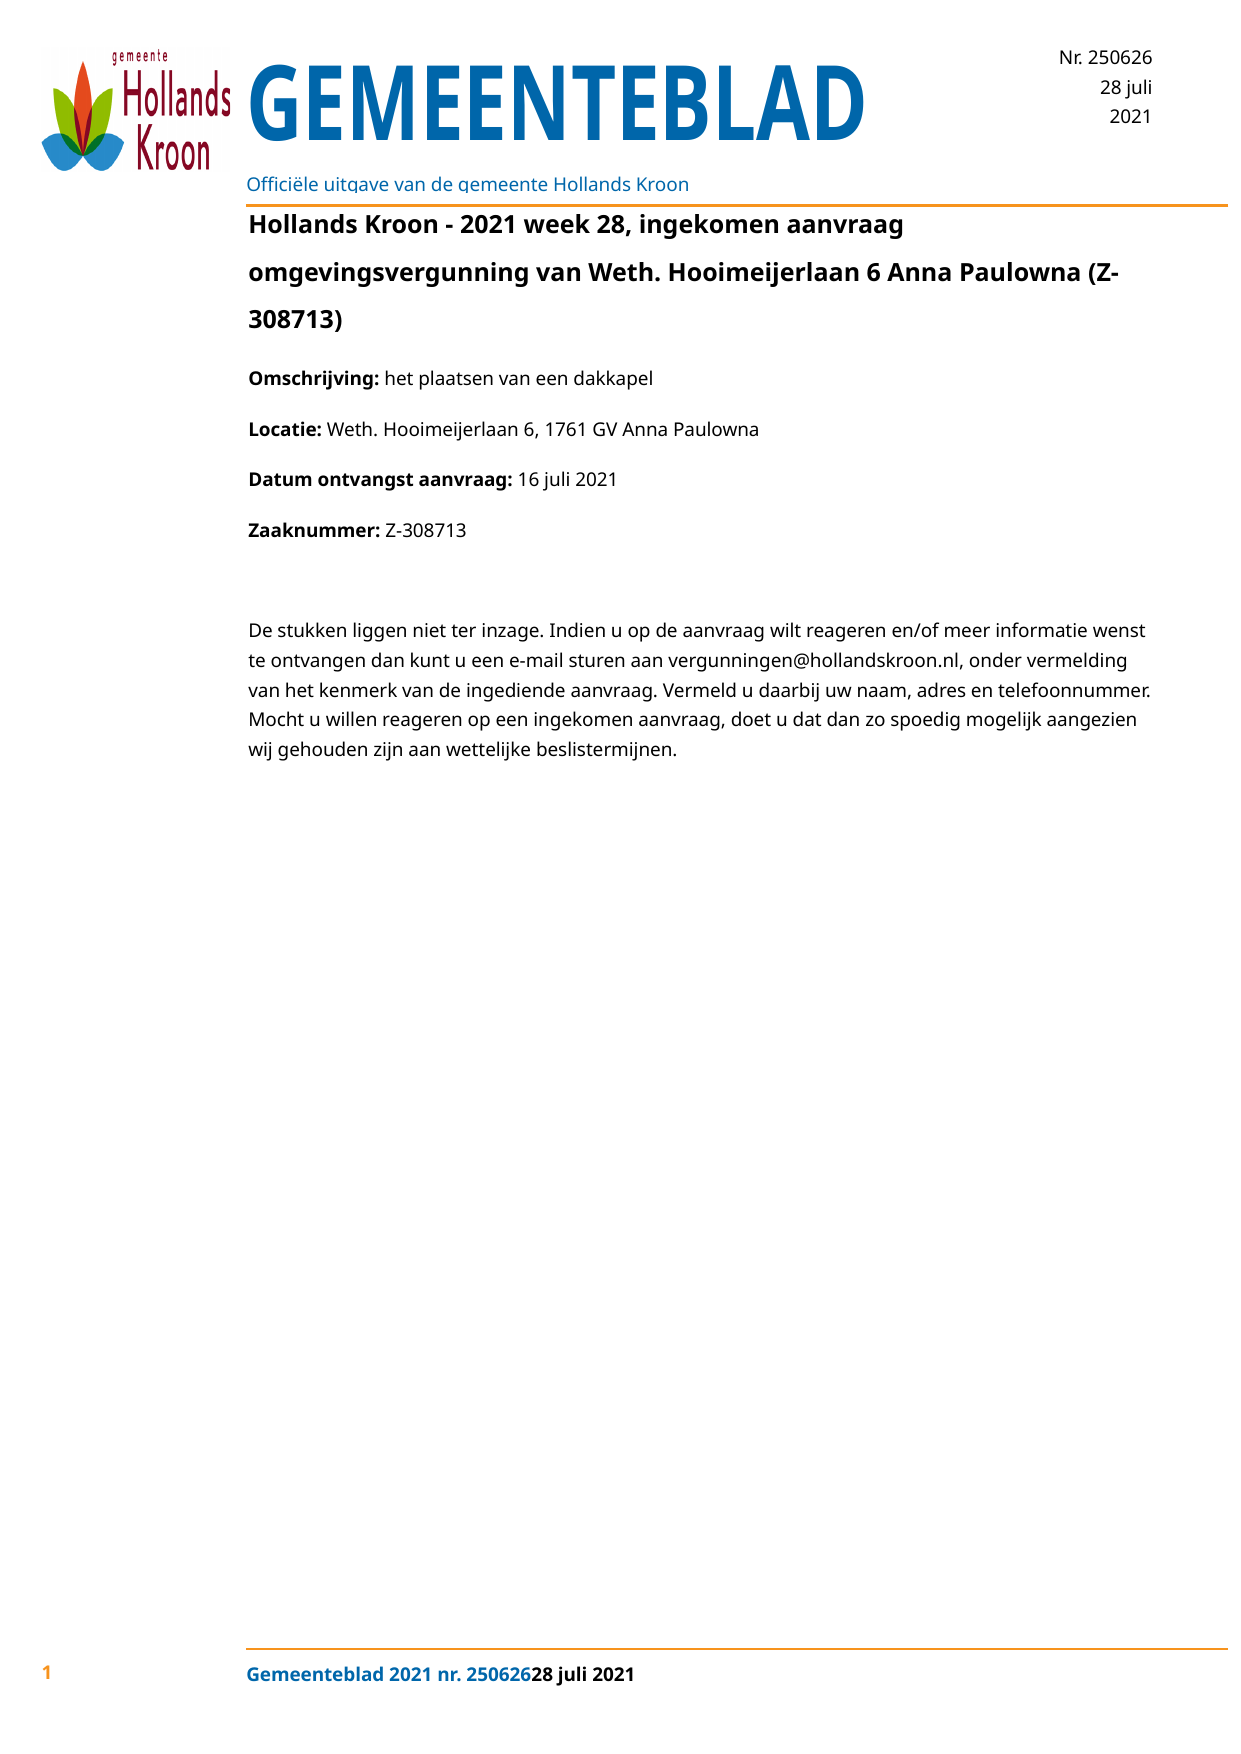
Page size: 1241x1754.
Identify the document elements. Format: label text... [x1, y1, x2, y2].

text Datum ontvangst aanvraag: 16 juli 2021 [248, 466, 1152, 492]
text De stukken liggen niet ter inzage. Indien u op de aanvraag wilt reageren en/of meer informatie wenst te ontvangen dan kunt u een e-mail sturen aan vergunningen@hollandskroon.nl, onder vermelding van het kenmerk van de ingediende aanvraag. Vermeld u daarbij uw naam, adres en telefoonnummer. Mocht u willen reageren op een ingekomen aanvraag, doet u dat dan zo spoedig mogelijk aangezien wij gehouden zijn aan wettelijke beslistermijnen. [248, 618, 1152, 762]
text Omschrijving: het plaatsen van een dakkapel [248, 366, 1152, 391]
text Locatie: Weth. Hooimeijerlaan 6, 1761 GV Anna Paulowna [248, 416, 1152, 442]
text Hollands Kroon - 2021 week 28, ingekomen aanvraag omgevingsvergunning van Weth. Hooimeijerlaan 6 Anna Paulowna (Z-308713) [248, 207, 1152, 336]
picture [41, 47, 231, 172]
text Zaaknummer: Z-308713 [248, 517, 1152, 542]
